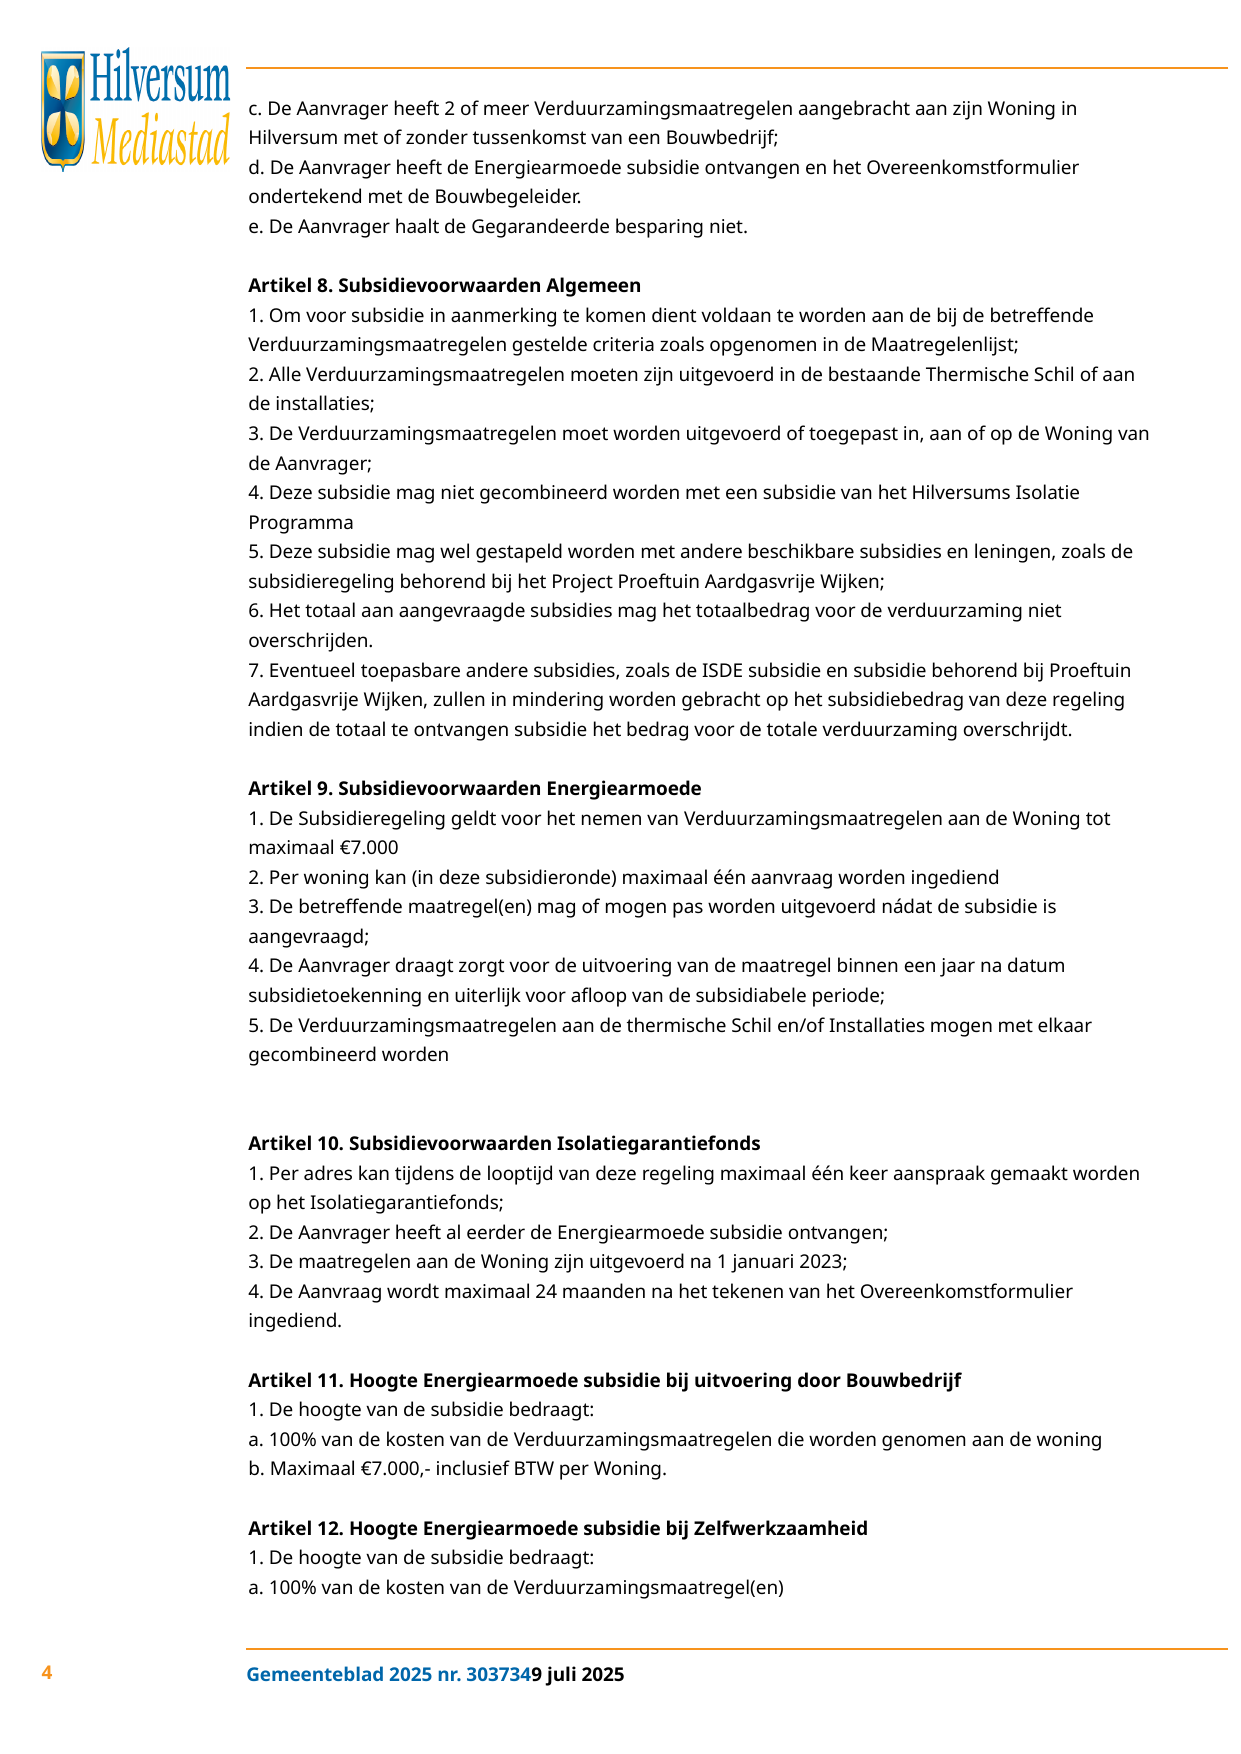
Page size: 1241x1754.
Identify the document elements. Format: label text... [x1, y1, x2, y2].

picture [41, 47, 231, 172]
text 5. Deze subsidie mag wel gestapeld worden met andere beschikbare subsidies en leningen, zoals de subsidieregeling behorend bij het Project Proeftuin Aardgasvrije Wijken; [248, 538, 1152, 594]
text 7. Eventueel toepasbare andere subsidies, zoals de ISDE subsidie en subsidie behorend bij Proeftuin Aardgasvrije Wijken, zullen in mindering worden gebracht op het subsidiebedrag van deze regeling indien de totaal te ontvangen subsidie het bedrag voor de totale verduurzaming overschrijdt. [248, 657, 1152, 742]
text Artikel 12. Hoogte Energiearmoede subsidie bij Zelfwerkzaamheid [248, 1515, 1152, 1541]
text 1. De hoogte van de subsidie bedraagt: [248, 1396, 1152, 1422]
text 6. Het totaal aan aangevraagde subsidies mag het totaalbedrag voor de verduurzaming niet overschrijden. [248, 598, 1152, 653]
text e. De Aanvrager haalt de Gegarandeerde besparing niet. [248, 213, 1152, 239]
text 2. Alle Verduurzamingsmaatregelen moeten zijn uitgevoerd in de bestaande Thermische Schil of aan de installaties; [248, 361, 1152, 416]
text 2. Per woning kan (in deze subsidieronde) maximaal één aanvraag worden ingediend [248, 864, 1152, 890]
text 4. Deze subsidie mag niet gecombineerd worden met een subsidie van het Hilversums Isolatie Programma [248, 479, 1152, 535]
text Artikel 10. Subsidievoorwaarden Isolatiegarantiefonds [248, 1130, 1152, 1156]
text 1. De hoogte van de subsidie bedraagt: [248, 1544, 1152, 1570]
text 3. De maatregelen aan de Woning zijn uitgevoerd na 1 januari 2023; [248, 1248, 1152, 1274]
text a. 100% van de kosten van de Verduurzamingsmaatregel(en) [248, 1574, 1152, 1600]
text Artikel 8. Subsidievoorwaarden Algemeen [248, 272, 1152, 298]
text d. De Aanvrager heeft de Energiearmoede subsidie ontvangen en het Overeenkomstformulier ondertekend met de Bouwbegeleider. [248, 154, 1152, 209]
text Artikel 9. Subsidievoorwaarden Energiearmoede [248, 775, 1152, 801]
text 4. De Aanvraag wordt maximaal 24 maanden na het tekenen van het Overeenkomstformulier ingediend. [248, 1278, 1152, 1333]
text a. 100% van de kosten van de Verduurzamingsmaatregelen die worden genomen aan de woning [248, 1426, 1152, 1452]
text 1. Per adres kan tijdens de looptijd van deze regeling maximaal één keer aanspraak gemaakt worden op het Isolatiegarantiefonds; [248, 1160, 1152, 1215]
text 1. De Subsidieregeling geldt voor het nemen van Verduurzamingsmaatregelen aan de Woning tot maximaal €7.000 [248, 805, 1152, 860]
text 4. De Aanvrager draagt zorgt voor de uitvoering van de maatregel binnen een jaar na datum subsidietoekenning en uiterlijk voor afloop van de subsidiabele periode; [248, 953, 1152, 1008]
text b. Maximaal €7.000,- inclusief BTW per Woning. [248, 1456, 1152, 1481]
text c. De Aanvrager heeft 2 of meer Verduurzamingsmaatregelen aangebracht aan zijn Woning in Hilversum met of zonder tussenkomst van een Bouwbedrijf; [248, 95, 1152, 150]
text 3. De Verduurzamingsmaatregelen moet worden uitgevoerd of toegepast in, aan of op de Woning van de Aanvrager; [248, 420, 1152, 476]
text 5. De Verduurzamingsmaatregelen aan de thermische Schil en/of Installaties mogen met elkaar gecombineerd worden [248, 1012, 1152, 1067]
text 2. De Aanvrager heeft al eerder de Energiearmoede subsidie ontvangen; [248, 1219, 1152, 1245]
text Artikel 11. Hoogte Energiearmoede subsidie bij uitvoering door Bouwbedrijf [248, 1367, 1152, 1393]
text 1. Om voor subsidie in aanmerking te komen dient voldaan te worden aan de bij de betreffende Verduurzamingsmaatregelen gestelde criteria zoals opgenomen in de Maatregelenlijst; [248, 302, 1152, 357]
text 3. De betreffende maatregel(en) mag of mogen pas worden uitgevoerd nádat de subsidie is aangevraagd; [248, 893, 1152, 949]
